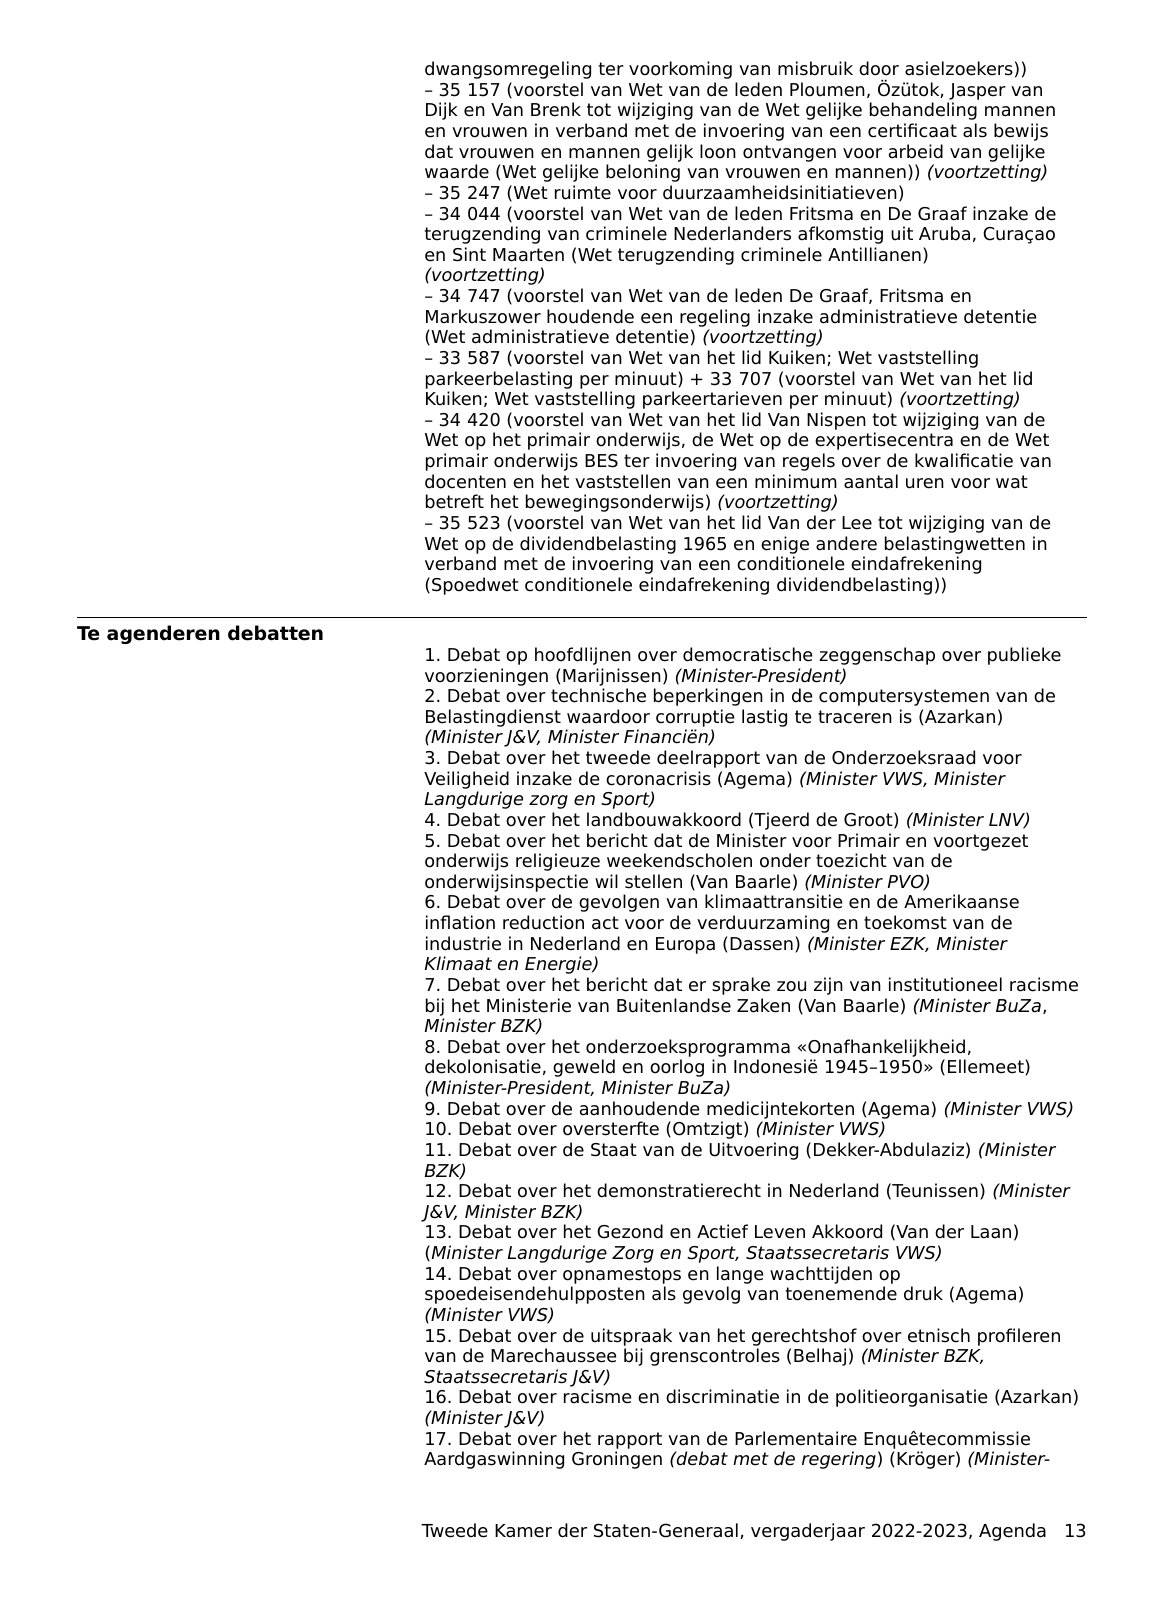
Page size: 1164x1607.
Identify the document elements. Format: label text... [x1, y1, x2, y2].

table_cell [77, 810, 401, 831]
table_cell [77, 1037, 401, 1099]
table_cell [77, 410, 401, 513]
table_cell 15. Debat over de uitspraak van het gerechtshof over etnisch profileren van de Marechaussee bij grenscontroles (Belhaj) (Minister BZK, Staatssecretaris J&V) [418, 1326, 1087, 1387]
table_cell [77, 831, 401, 892]
table_cell 8. Debat over het onderzoeksprogramma «Onafhankelijkheid, dekolonisatie, geweld en oorlog in Indonesië 1945–1950» (Ellemeet) (Minister-President, Minister BuZa) [418, 1037, 1087, 1099]
table_cell [401, 183, 418, 203]
table_cell [401, 1140, 418, 1181]
table_cell [77, 1264, 401, 1326]
table_header [418, 618, 1087, 645]
table_cell [401, 1181, 418, 1222]
table_cell [401, 686, 418, 748]
table_cell [401, 286, 418, 348]
table_cell [77, 1388, 401, 1429]
table_cell – 35 523 (voorstel van Wet van het lid Van der Lee tot wijziging van de Wet op de dividendbelasting 1965 en enige andere belastingwetten in verband met de invoering van een conditionele eindafrekening (Spoedwet conditionele eindafrekening dividendbelasting)) [418, 513, 1087, 595]
table_cell 4. Debat over het landbouwakkoord (Tjeerd de Groot) (Minister LNV) [418, 810, 1087, 831]
table_cell – 34 747 (voorstel van Wet van de leden De Graaf, Fritsma en Markuszower houdende een regeling inzake administratieve detentie (Wet administratieve detentie) (voortzetting) [418, 286, 1087, 348]
table_cell 13. Debat over het Gezond en Actief Leven Akkoord (Van der Laan) (Minister Langdurige Zorg en Sport, Staatssecretaris VWS) [418, 1223, 1087, 1264]
table_cell [401, 810, 418, 831]
table_cell [77, 348, 401, 410]
table_cell [401, 80, 418, 183]
table_cell [77, 513, 401, 595]
table_cell [77, 645, 401, 686]
table_cell [77, 286, 401, 348]
table_cell [401, 975, 418, 1037]
table_cell 17. Debat over het rapport van de Parlementaire Enquêtecommissie Aardgaswinning Groningen (debat met de regering) (Kröger) (Minister- [418, 1429, 1087, 1470]
table_cell 11. Debat over de Staat van de Uitvoering (Dekker-Abdulaziz) (Minister BZK) [418, 1140, 1087, 1181]
table_cell – 35 157 (voorstel van Wet van de leden Ploumen, Özütok, Jasper van Dijk en Van Brenk tot wijziging van de Wet gelijke behandeling mannen en vrouwen in verband met de invoering van een certificaat als bewijs dat vrouwen en mannen gelijk loon ontvangen voor arbeid van gelijke waarde (Wet gelijke beloning van vrouwen en mannen)) (voortzetting) [418, 80, 1087, 183]
table_cell [401, 831, 418, 892]
table_cell 5. Debat over het bericht dat de Minister voor Primair en voortgezet onderwijs religieuze weekendscholen onder toezicht van de onderwijsinspectie wil stellen (Van Baarle) (Minister PVO) [418, 831, 1087, 892]
table_cell [77, 265, 401, 286]
table_cell dwangsomregeling ter voorkoming van misbruik door asielzoekers)) [418, 59, 1087, 80]
table_cell [401, 265, 418, 286]
table_cell 1. Debat op hoofdlijnen over democratische zeggenschap over publieke voorzieningen (Marijnissen) (Minister-President) [418, 645, 1087, 686]
table_cell [77, 80, 401, 183]
table_cell 3. Debat over het tweede deelrapport van de Onderzoeksraad voor Veiligheid inzake de coronacrisis (Agema) (Minister VWS, Minister Langdurige zorg en Sport) [418, 748, 1087, 810]
table_cell [401, 893, 418, 975]
table_cell [77, 59, 401, 80]
table_cell – 34 420 (voorstel van Wet van het lid Van Nispen tot wijziging van de Wet op het primair onderwijs, de Wet op de expertisecentra en de Wet primair onderwijs BES ter invoering van regels over de kwalificatie van docenten en het vaststellen van een minimum aantal uren voor wat betreft het bewegingsonderwijs) (voortzetting) [418, 410, 1087, 513]
table_cell [77, 893, 401, 975]
table_cell [401, 348, 418, 410]
table_cell [401, 59, 418, 80]
table_cell [77, 204, 401, 265]
table_cell 10. Debat over oversterfte (Omtzigt) (Minister VWS) [418, 1119, 1087, 1140]
table_cell 7. Debat over het bericht dat er sprake zou zijn van institutioneel racisme bij het Ministerie van Buitenlandse Zaken (Van Baarle) (Minister BuZa, Minister BZK) [418, 975, 1087, 1037]
table_cell [401, 1099, 418, 1119]
table_cell 14. Debat over opnamestops en lange wachttijden op spoedeisendehulpposten als gevolg van toenemende druk (Agema) (Minister VWS) [418, 1264, 1087, 1326]
table_header Te agenderen debatten [77, 618, 401, 645]
table_cell [401, 645, 418, 686]
table_cell [401, 1388, 418, 1429]
table_cell [401, 410, 418, 513]
table_cell 6. Debat over de gevolgen van klimaattransitie en de Amerikaanse inflation reduction act voor de verduurzaming en toekomst van de industrie in Nederland en Europa (Dassen) (Minister EZK, Minister Klimaat en Energie) [418, 893, 1087, 975]
table_cell – 35 247 (Wet ruimte voor duurzaamheidsinitiatieven) [418, 183, 1087, 203]
table_cell [401, 1119, 418, 1140]
table_cell [77, 1429, 401, 1470]
table_cell 16. Debat over racisme en discriminatie in de politieorganisatie (Azarkan) (Minister J&V) [418, 1388, 1087, 1429]
table_cell [401, 1429, 418, 1470]
table_cell [401, 1326, 418, 1387]
table_header [401, 618, 418, 645]
table_cell [77, 183, 401, 203]
table_cell – 33 587 (voorstel van Wet van het lid Kuiken; Wet vaststelling parkeerbelasting per minuut) + 33 707 (voorstel van Wet van het lid Kuiken; Wet vaststelling parkeertarieven per minuut) (voortzetting) [418, 348, 1087, 410]
table_cell (voortzetting) [418, 265, 1087, 286]
table_cell [401, 204, 418, 265]
table_cell [77, 1326, 401, 1387]
table_cell – 34 044 (voorstel van Wet van de leden Fritsma en De Graaf inzake de terugzending van criminele Nederlanders afkomstig uit Aruba, Curaçao en Sint Maarten (Wet terugzending criminele Antillianen) [418, 204, 1087, 265]
table_cell [77, 1140, 401, 1181]
table_cell [401, 1264, 418, 1326]
table_cell [77, 1099, 401, 1119]
table_cell [77, 1223, 401, 1264]
table_cell [401, 513, 418, 595]
table_cell [401, 1037, 418, 1099]
table_cell [77, 1119, 401, 1140]
table_cell [77, 975, 401, 1037]
table_cell 9. Debat over de aanhoudende medicijntekorten (Agema) (Minister VWS) [418, 1099, 1087, 1119]
table_cell 2. Debat over technische beperkingen in de computersystemen van de Belastingdienst waardoor corruptie lastig te traceren is (Azarkan) (Minister J&V, Minister Financiën) [418, 686, 1087, 748]
table_cell [77, 1181, 401, 1222]
table_cell [77, 748, 401, 810]
table_cell [77, 686, 401, 748]
table_cell 12. Debat over het demonstratierecht in Nederland (Teunissen) (Minister J&V, Minister BZK) [418, 1181, 1087, 1222]
table_cell [401, 1223, 418, 1264]
table_cell [401, 748, 418, 810]
